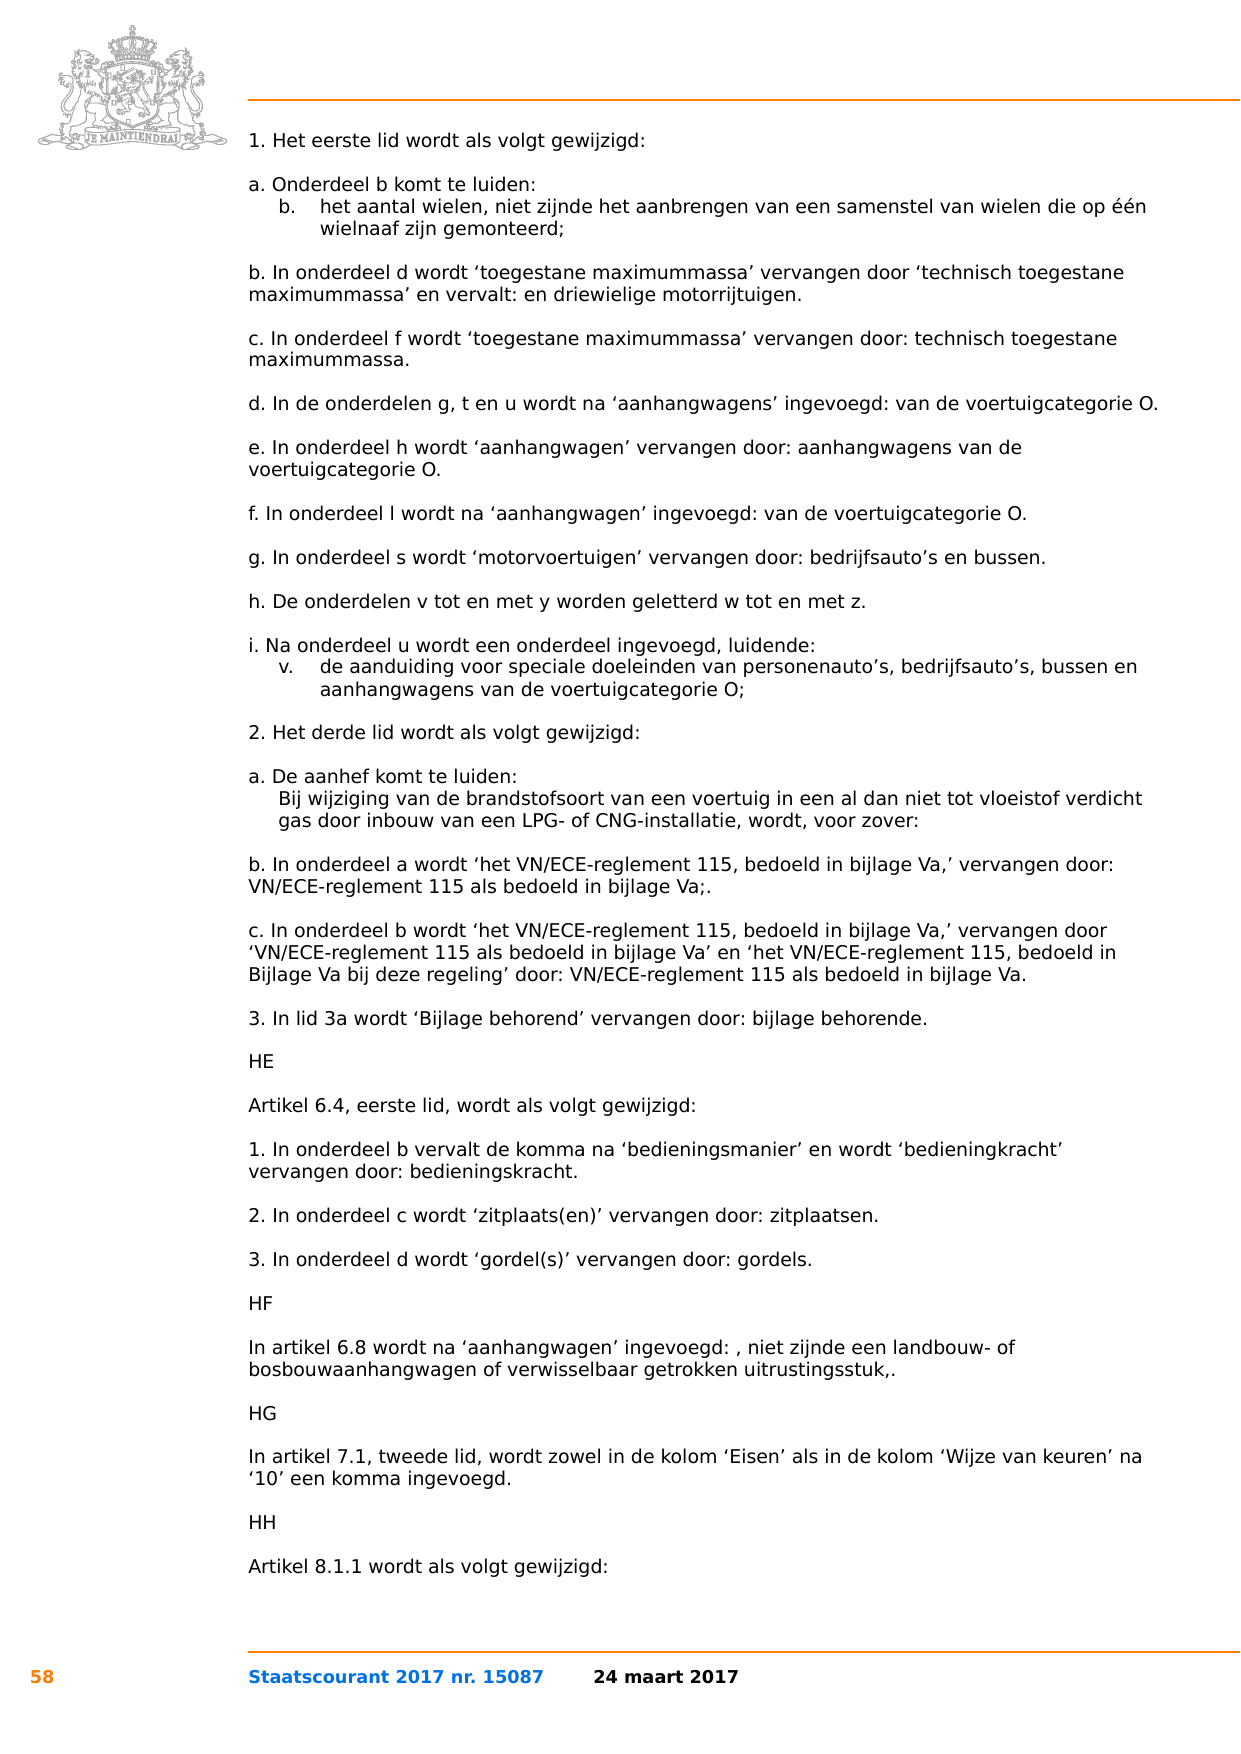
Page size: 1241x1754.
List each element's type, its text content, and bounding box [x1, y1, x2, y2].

text Bij wijziging van de brandstofsoort van een voertuig in een al dan niet tot vloeistof verdicht gas door inbouw van een LPG- of CNG-installatie, wordt, voor zover: [278, 788, 1163, 832]
text c. In onderdeel b wordt ‘het VN/ECE-reglement 115, bedoeld in bijlage Va,’ vervangen door ‘VN/ECE-reglement 115 als bedoeld in bijlage Va’ en ‘het VN/ECE-reglement 115, bedoeld in Bijlage Va bij deze regeling’ door: VN/ECE-reglement 115 als bedoeld in bijlage Va. [248, 920, 1163, 986]
picture [38, 25, 227, 150]
text e. In onderdeel h wordt ‘aanhangwagen’ vervangen door: aanhangwagens van de voertuigcategorie O. [248, 437, 1163, 481]
text Artikel 6.4, eerste lid, wordt als volgt gewijzigd: [248, 1095, 1163, 1117]
text 2. In onderdeel c wordt ‘zitplaats(en)’ vervangen door: zitplaatsen. [248, 1205, 1163, 1227]
text b. In onderdeel d wordt ‘toegestane maximummassa’ vervangen door ‘technisch toegestane maximummassa’ en vervalt: en driewielige motorrijtuigen. [248, 262, 1163, 306]
text 1. In onderdeel b vervalt de komma na ‘bedieningsmanier’ en wordt ‘bedieningkracht’ vervangen door: bedieningskracht. [248, 1139, 1163, 1183]
text HG [248, 1402, 1163, 1424]
text h. De onderdelen v tot en met y worden geletterd w tot en met z. [248, 591, 1163, 613]
text 3. In lid 3a wordt ‘Bijlage behorend’ vervangen door: bijlage behorende. [248, 1008, 1163, 1029]
text c. In onderdeel f wordt ‘toegestane maximummassa’ vervangen door: technisch toegestane maximummassa. [248, 327, 1163, 371]
text a. Onderdeel b komt te luiden: [248, 174, 1163, 196]
text f. In onderdeel l wordt na ‘aanhangwagen’ ingevoegd: van de voertuigcategorie O. [248, 503, 1163, 525]
text HE [248, 1051, 1163, 1073]
text 1. Het eerste lid wordt als volgt gewijzigd: [248, 130, 1163, 152]
text b. het aantal wielen, niet zijnde het aanbrengen van een samenstel van wielen die op één wielnaaf zijn gemonteerd; [278, 196, 1163, 240]
text HF [248, 1293, 1163, 1315]
text a. De aanhef komt te luiden: [248, 766, 1163, 788]
text Artikel 8.1.1 wordt als volgt gewijzigd: [248, 1556, 1163, 1578]
text d. In de onderdelen g, t en u wordt na ‘aanhangwagens’ ingevoegd: van de voertuigcategorie O. [248, 393, 1163, 415]
text g. In onderdeel s wordt ‘motorvoertuigen’ vervangen door: bedrijfsauto’s en bussen. [248, 547, 1163, 569]
text In artikel 7.1, tweede lid, wordt zowel in de kolom ‘Eisen’ als in de kolom ‘Wijze van keuren’ na ‘10’ een komma ingevoegd. [248, 1446, 1163, 1490]
text 3. In onderdeel d wordt ‘gordel(s)’ vervangen door: gordels. [248, 1249, 1163, 1271]
text b. In onderdeel a wordt ‘het VN/ECE-reglement 115, bedoeld in bijlage Va,’ vervangen door: VN/ECE-reglement 115 als bedoeld in bijlage Va;. [248, 854, 1163, 898]
text 2. Het derde lid wordt als volgt gewijzigd: [248, 722, 1163, 744]
text In artikel 6.8 wordt na ‘aanhangwagen’ ingevoegd: , niet zijnde een landbouw- of bosbouwaanhangwagen of verwisselbaar getrokken uitrustingsstuk,. [248, 1337, 1163, 1381]
text i. Na onderdeel u wordt een onderdeel ingevoegd, luidende: [248, 634, 1163, 656]
text HH [248, 1512, 1163, 1534]
text v. de aanduiding voor speciale doeleinden van personenauto’s, bedrijfsauto’s, bussen en aanhangwagens van de voertuigcategorie O; [278, 656, 1163, 700]
